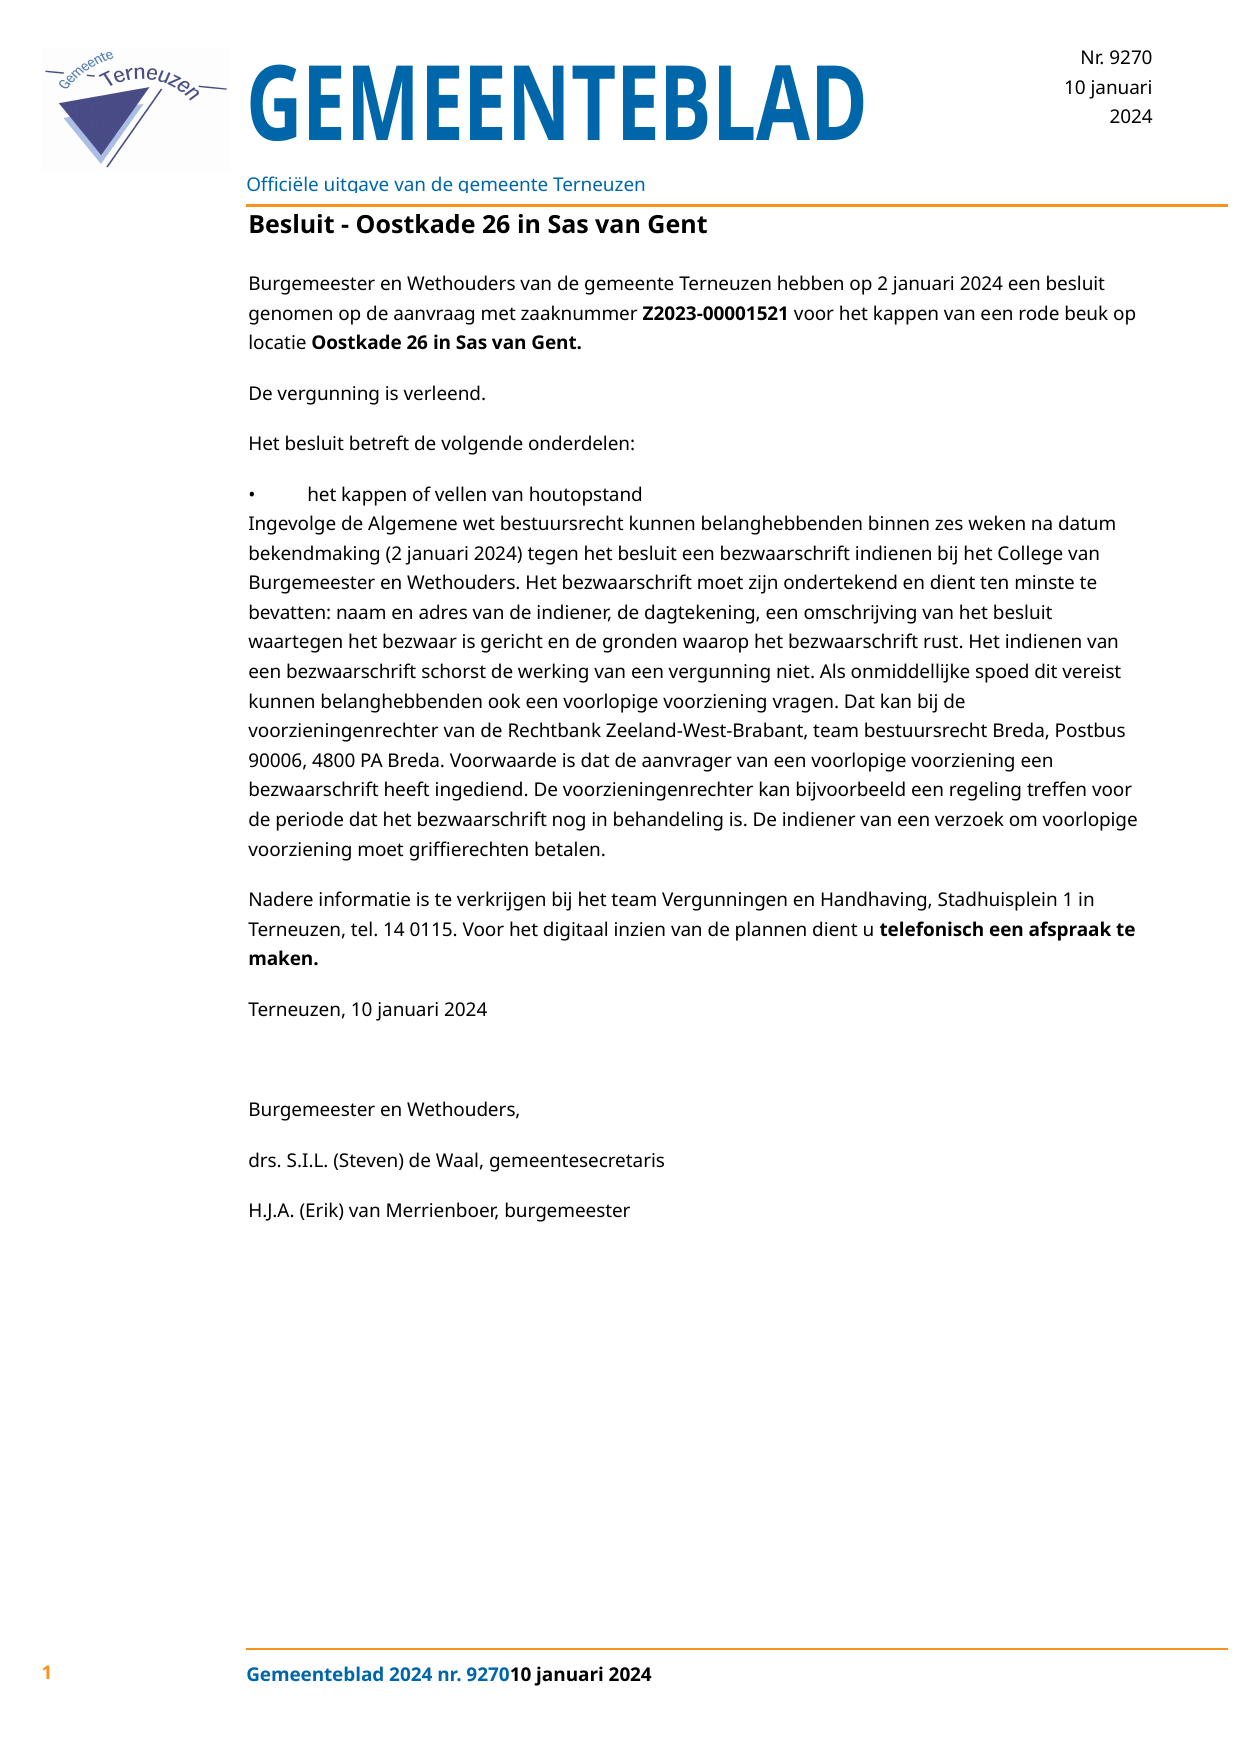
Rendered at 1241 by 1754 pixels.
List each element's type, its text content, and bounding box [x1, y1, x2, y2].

text H.J.A. (Erik) van Merrienboer, burgemeester [248, 1197, 1152, 1223]
text Burgemeester en Wethouders van de gemeente Terneuzen hebben op 2 januari 2024 een besluit genomen op de aanvraag met zaaknummer Z2023-00001521 voor het kappen van een rode beuk op locatie Oostkade 26 in Sas van Gent. [248, 270, 1152, 355]
text Ingevolge de Algemene wet bestuursrecht kunnen belanghebbenden binnen zes weken na datum bekendmaking (2 januari 2024) tegen het besluit een bezwaarschrift indienen bij het College van Burgemeester en Wethouders. Het bezwaarschrift moet zijn ondertekend en dient ten minste te bevatten: naam en adres van de indiener, de dagtekening, een omschrijving van het besluit waartegen het bezwaar is gericht en de gronden waarop het bezwaarschrift rust. Het indienen van een bezwaarschrift schorst de werking van een vergunning niet. Als onmiddellijke spoed dit vereist kunnen belanghebbenden ook een voorlopige voorziening vragen. Dat kan bij de voorzieningenrechter van de Rechtbank Zeeland-West-Brabant, team bestuursrecht Breda, Postbus 90006, 4800 PA Breda. Voorwaarde is dat de aanvrager van een voorlopige voorziening een bezwaarschrift heeft ingediend. De voorzieningenrechter kan bijvoorbeeld een regeling treffen voor de periode dat het bezwaarschrift nog in behandeling is. De indiener van een verzoek om voorlopige voorziening moet griffierechten betalen. [248, 510, 1152, 861]
text Besluit - Oostkade 26 in Sas van Gent [248, 207, 1152, 241]
picture [41, 47, 231, 172]
text De vergunning is verleend. [248, 380, 1152, 406]
text Burgemeester en Wethouders, [248, 1097, 1152, 1122]
text Terneuzen, 10 januari 2024 [248, 996, 1152, 1021]
text Nadere informatie is te verkrijgen bij het team Vergunningen en Handhaving, Stadhuisplein 1 in Terneuzen, tel. 14 0115. Voor het digitaal inzien van de plannen dient u telefonisch een afspraak te maken. [248, 886, 1152, 971]
text Het besluit betreft de volgende onderdelen: [248, 430, 1152, 456]
text drs. S.I.L. (Steven) de Waal, gemeentesecretaris [248, 1147, 1152, 1173]
list het kappen of vellen van houtopstand [248, 481, 1152, 506]
